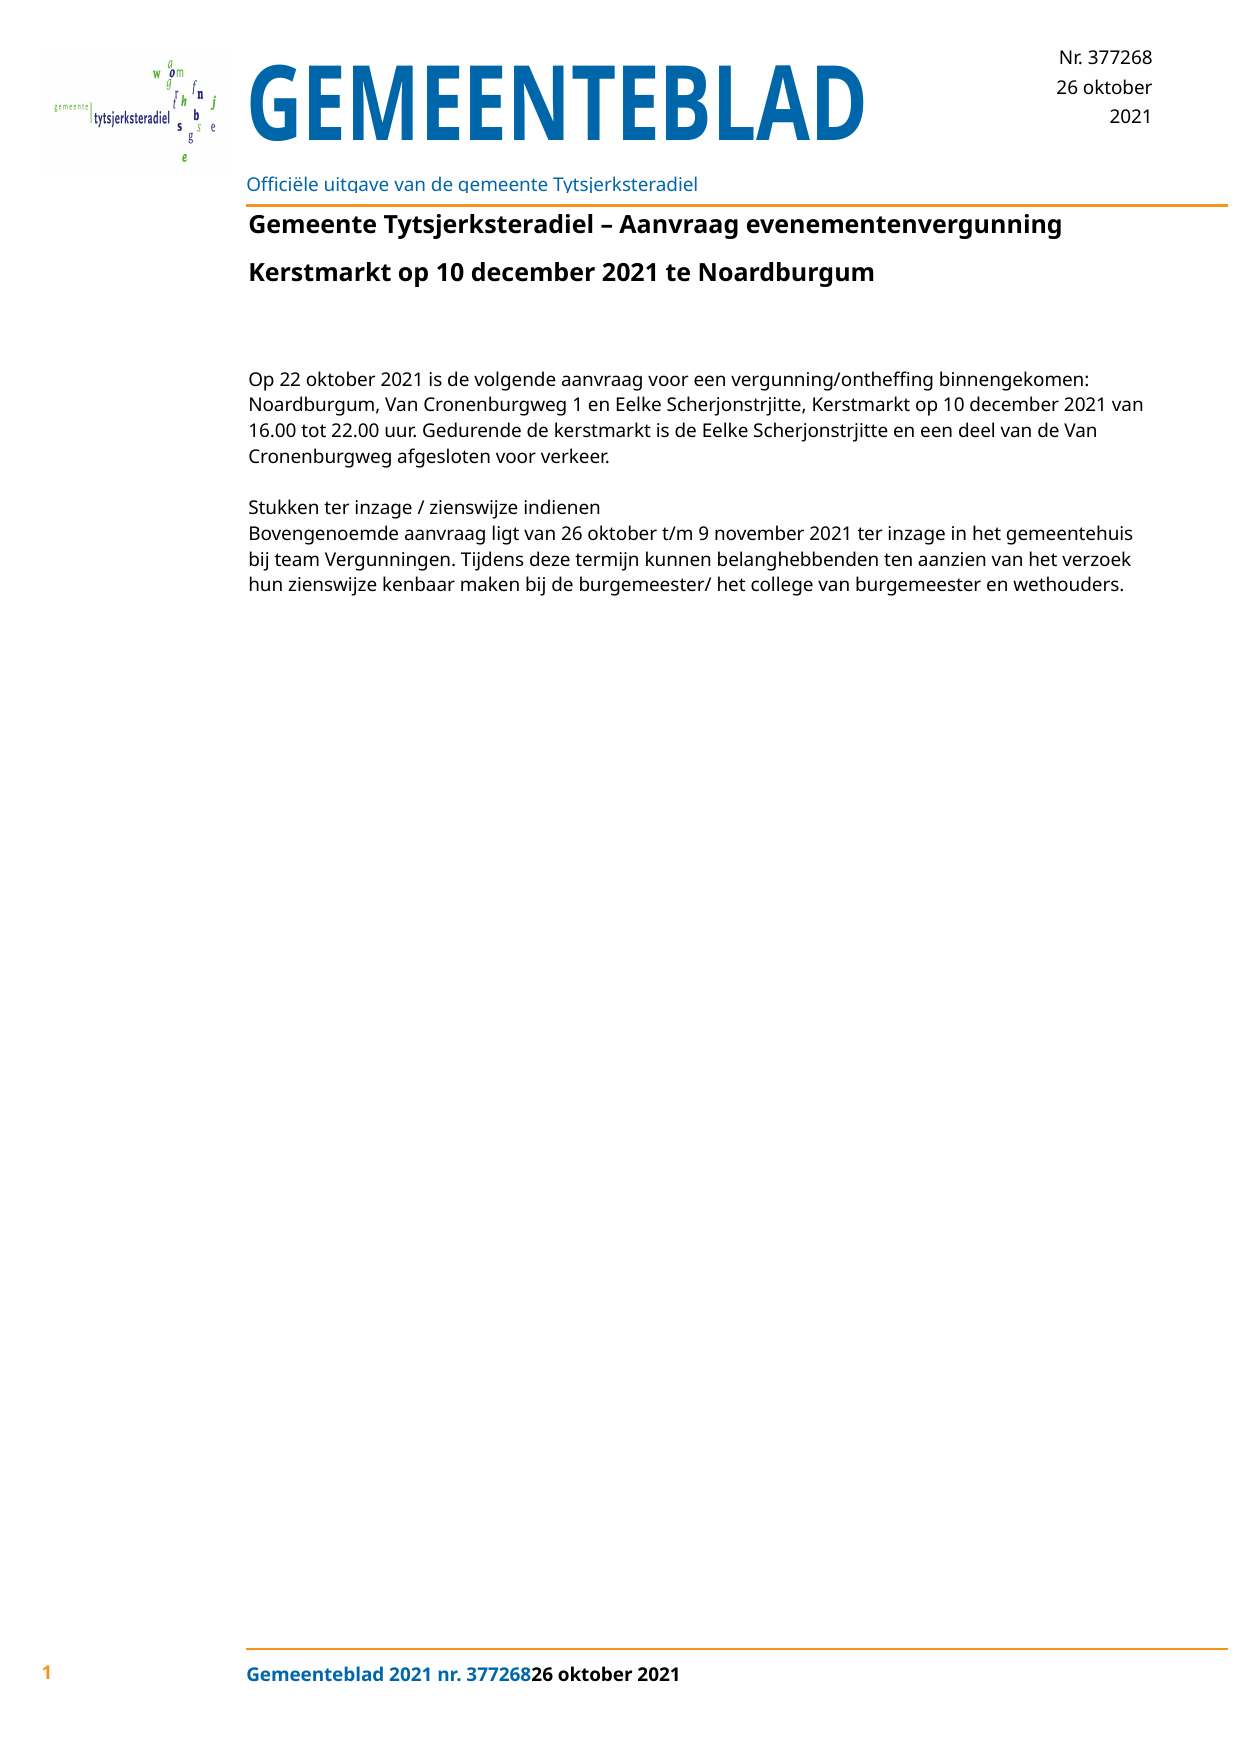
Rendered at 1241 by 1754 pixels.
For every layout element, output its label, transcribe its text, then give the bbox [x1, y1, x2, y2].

text Op 22 oktober 2021 is de volgende aanvraag voor een vergunning/ontheffing binnengekomen: [248, 366, 1152, 391]
picture [41, 47, 231, 172]
text Gemeente Tytsjerksteradiel – Aanvraag evenementenvergunning Kerstmarkt op 10 december 2021 te Noardburgum [248, 207, 1152, 288]
text Noardburgum, Van Cronenburgweg 1 en Eelke Scherjonstrjitte, Kerstmarkt op 10 december 2021 van 16.00 tot 22.00 uur. Gedurende de kerstmarkt is de Eelke Scherjonstrjitte en een deel van de Van Cronenburgweg afgesloten voor verkeer. [248, 391, 1152, 469]
text Stukken ter inzage / zienswijze indienen [248, 494, 1152, 520]
text Bovengenoemde aanvraag ligt van 26 oktober t/m 9 november 2021 ter inzage in het gemeentehuis bij team Vergunningen. Tijdens deze termijn kunnen belanghebbenden ten aanzien van het verzoek hun zienswijze kenbaar maken bij de burgemeester/ het college van burgemeester en wethouders. [248, 520, 1152, 597]
